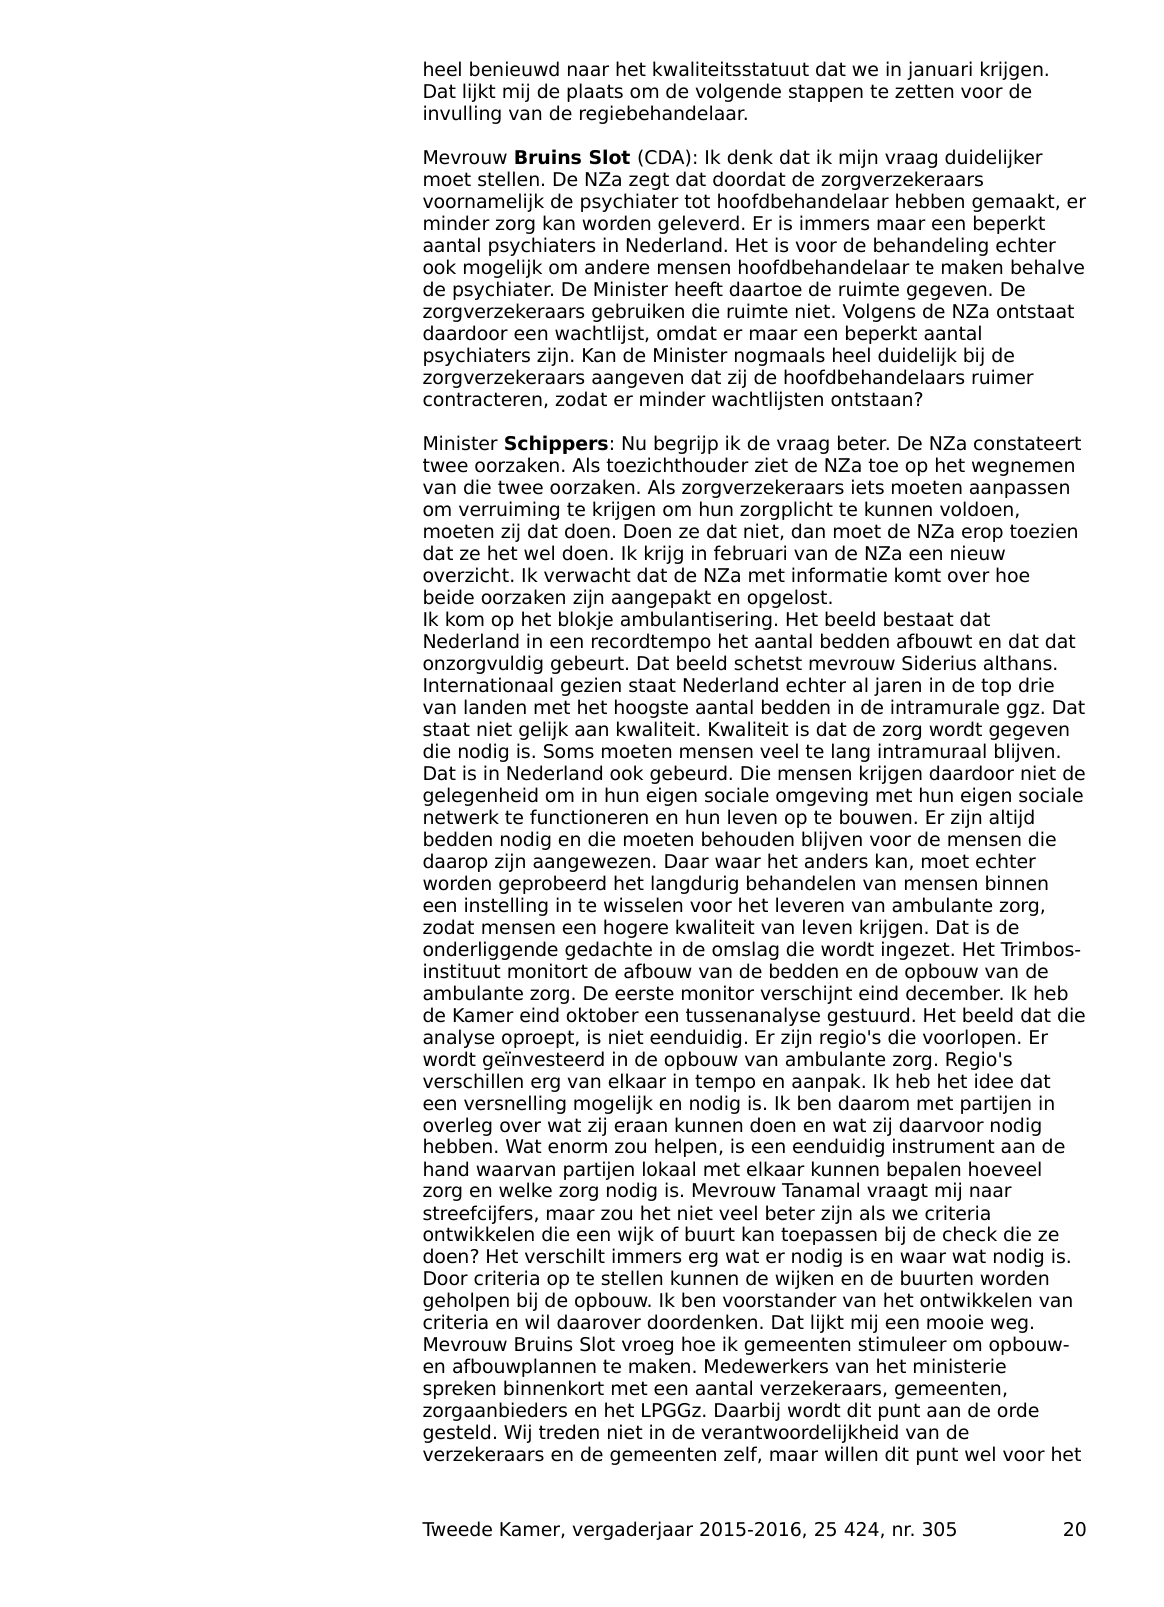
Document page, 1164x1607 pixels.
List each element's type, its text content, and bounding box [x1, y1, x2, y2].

text heel benieuwd naar het kwaliteitsstatuut dat we in januari krijgen. Dat lijkt mij de plaats om de volgende stappen te zetten voor de invulling van de regiebehandelaar. [422, 59, 1087, 125]
text Mevrouw Bruins Slot vroeg hoe ik gemeenten stimuleer om opbouw- en afbouwplannen te maken. Medewerkers van het ministerie spreken binnenkort met een aantal verzekeraars, gemeenten, zorgaanbieders en het LPGGz. Daarbij wordt dit punt aan de orde gesteld. Wij treden niet in de verantwoordelijkheid van de verzekeraars en de gemeenten zelf, maar willen dit punt wel voor het [422, 1334, 1087, 1466]
text Minister Schippers: Nu begrijp ik de vraag beter. De NZa constateert twee oorzaken. Als toezichthouder ziet de NZa toe op het wegnemen van die twee oorzaken. Als zorgverzekeraars iets moeten aanpassen om verruiming te krijgen om hun zorgplicht te kunnen voldoen, moeten zij dat doen. Doen ze dat niet, dan moet de NZa erop toezien dat ze het wel doen. Ik krijg in februari van de NZa een nieuw overzicht. Ik verwacht dat de NZa met informatie komt over hoe beide oorzaken zijn aangepakt en opgelost. [422, 433, 1087, 609]
text Ik kom op het blokje ambulantisering. Het beeld bestaat dat Nederland in een recordtempo het aantal bedden afbouwt en dat dat onzorgvuldig gebeurt. Dat beeld schetst mevrouw Siderius althans. Internationaal gezien staat Nederland echter al jaren in de top drie van landen met het hoogste aantal bedden in de intramurale ggz. Dat staat niet gelijk aan kwaliteit. Kwaliteit is dat de zorg wordt gegeven die nodig is. Soms moeten mensen veel te lang intramuraal blijven. Dat is in Nederland ook gebeurd. Die mensen krijgen daardoor niet de gelegenheid om in hun eigen sociale omgeving met hun eigen sociale netwerk te functioneren en hun leven op te bouwen. Er zijn altijd bedden nodig en die moeten behouden blijven voor de mensen die daarop zijn aangewezen. Daar waar het anders kan, moet echter worden geprobeerd het langdurig behandelen van mensen binnen een instelling in te wisselen voor het leveren van ambulante zorg, zodat mensen een hogere kwaliteit van leven krijgen. Dat is de onderliggende gedachte in de omslag die wordt ingezet. Het Trimbos-instituut monitort de afbouw van de bedden en de opbouw van de ambulante zorg. De eerste monitor verschijnt eind december. Ik heb de Kamer eind oktober een tussenanalyse gestuurd. Het beeld dat die analyse oproept, is niet eenduidig. Er zijn regio's die voorlopen. Er wordt geïnvesteerd in de opbouw van ambulante zorg. Regio's verschillen erg van elkaar in tempo en aanpak. Ik heb het idee dat een versnelling mogelijk en nodig is. Ik ben daarom met partijen in overleg over wat zij eraan kunnen doen en wat zij daarvoor nodig hebben. Wat enorm zou helpen, is een eenduidig instrument aan de hand waarvan partijen lokaal met elkaar kunnen bepalen hoeveel zorg en welke zorg nodig is. Mevrouw Tanamal vraagt mij naar streefcijfers, maar zou het niet veel beter zijn als we criteria ontwikkelen die een wijk of buurt kan toepassen bij de check die ze doen? Het verschilt immers erg wat er nodig is en waar wat nodig is. Door criteria op te stellen kunnen de wijken en de buurten worden geholpen bij de opbouw. Ik ben voorstander van het ontwikkelen van criteria en wil daarover doordenken. Dat lijkt mij een mooie weg. [422, 609, 1087, 1334]
text Mevrouw Bruins Slot (CDA): Ik denk dat ik mijn vraag duidelijker moet stellen. De NZa zegt dat doordat de zorgverzekeraars voornamelijk de psychiater tot hoofdbehandelaar hebben gemaakt, er minder zorg kan worden geleverd. Er is immers maar een beperkt aantal psychiaters in Nederland. Het is voor de behandeling echter ook mogelijk om andere mensen hoofdbehandelaar te maken behalve de psychiater. De Minister heeft daartoe de ruimte gegeven. De zorgverzekeraars gebruiken die ruimte niet. Volgens de NZa ontstaat daardoor een wachtlijst, omdat er maar een beperkt aantal psychiaters zijn. Kan de Minister nogmaals heel duidelijk bij de zorgverzekeraars aangeven dat zij de hoofdbehandelaars ruimer contracteren, zodat er minder wachtlijsten ontstaan? [422, 147, 1087, 411]
